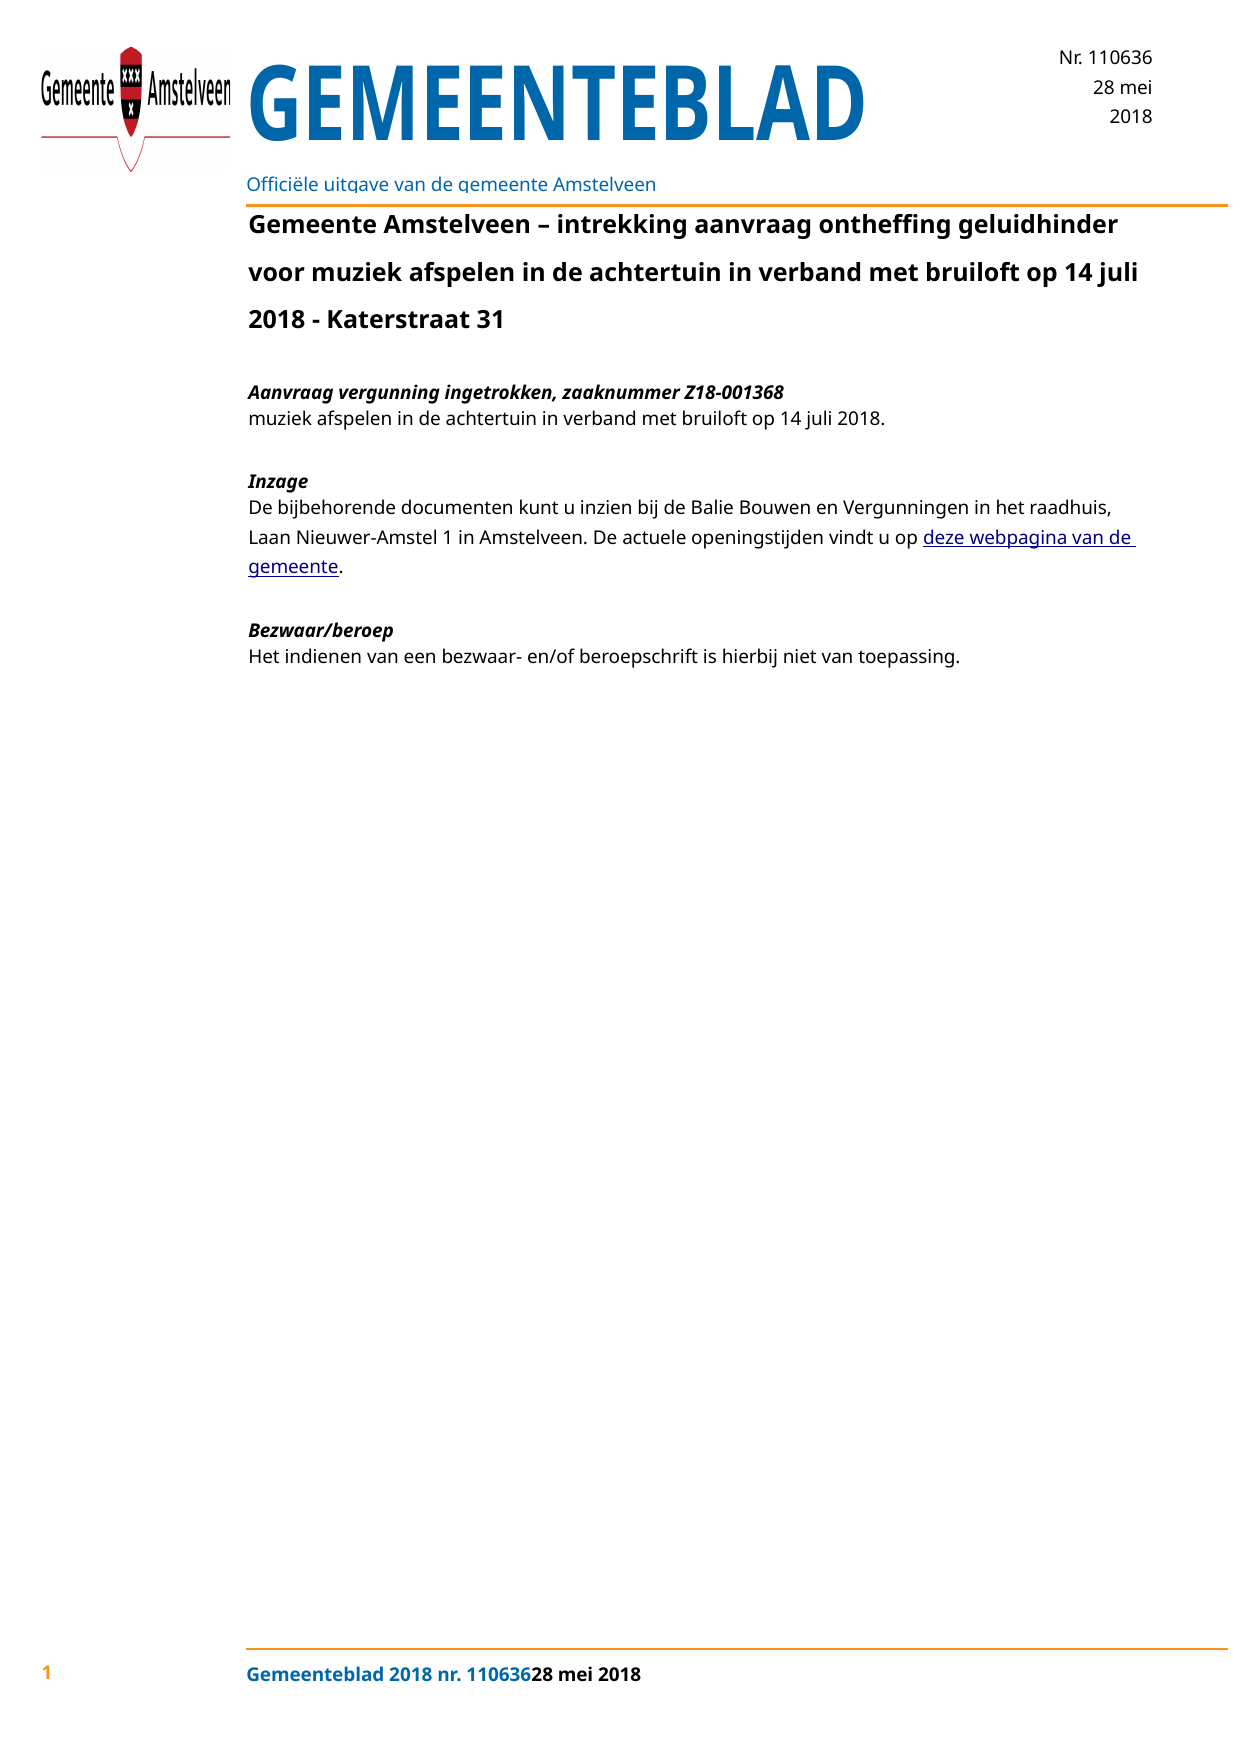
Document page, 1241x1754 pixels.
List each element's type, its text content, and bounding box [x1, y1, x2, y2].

text Het indienen van een bezwaar- en/of beroepschrift is hierbij niet van toepassing. [248, 643, 1152, 669]
text Aanvraag vergunning ingetrokken, zaaknummer Z18-001368 [248, 379, 1152, 405]
text Inzage [248, 469, 1152, 494]
text Bezwaar/beroep [248, 618, 1152, 643]
picture [41, 47, 231, 172]
text muziek afspelen in de achtertuin in verband met bruiloft op 14 juli 2018. [248, 405, 1152, 431]
text De bijbehorende documenten kunt u inzien bij de Balie Bouwen en Vergunningen in het raadhuis, Laan Nieuwer-Amstel 1 in Amstelveen. De actuele openingstijden vindt u op deze webpagina van de gemeente. [248, 494, 1152, 579]
text Gemeente Amstelveen – intrekking aanvraag ontheffing geluidhinder voor muziek afspelen in de achtertuin in verband met bruiloft op 14 juli 2018 - Katerstraat 31 [248, 207, 1152, 336]
